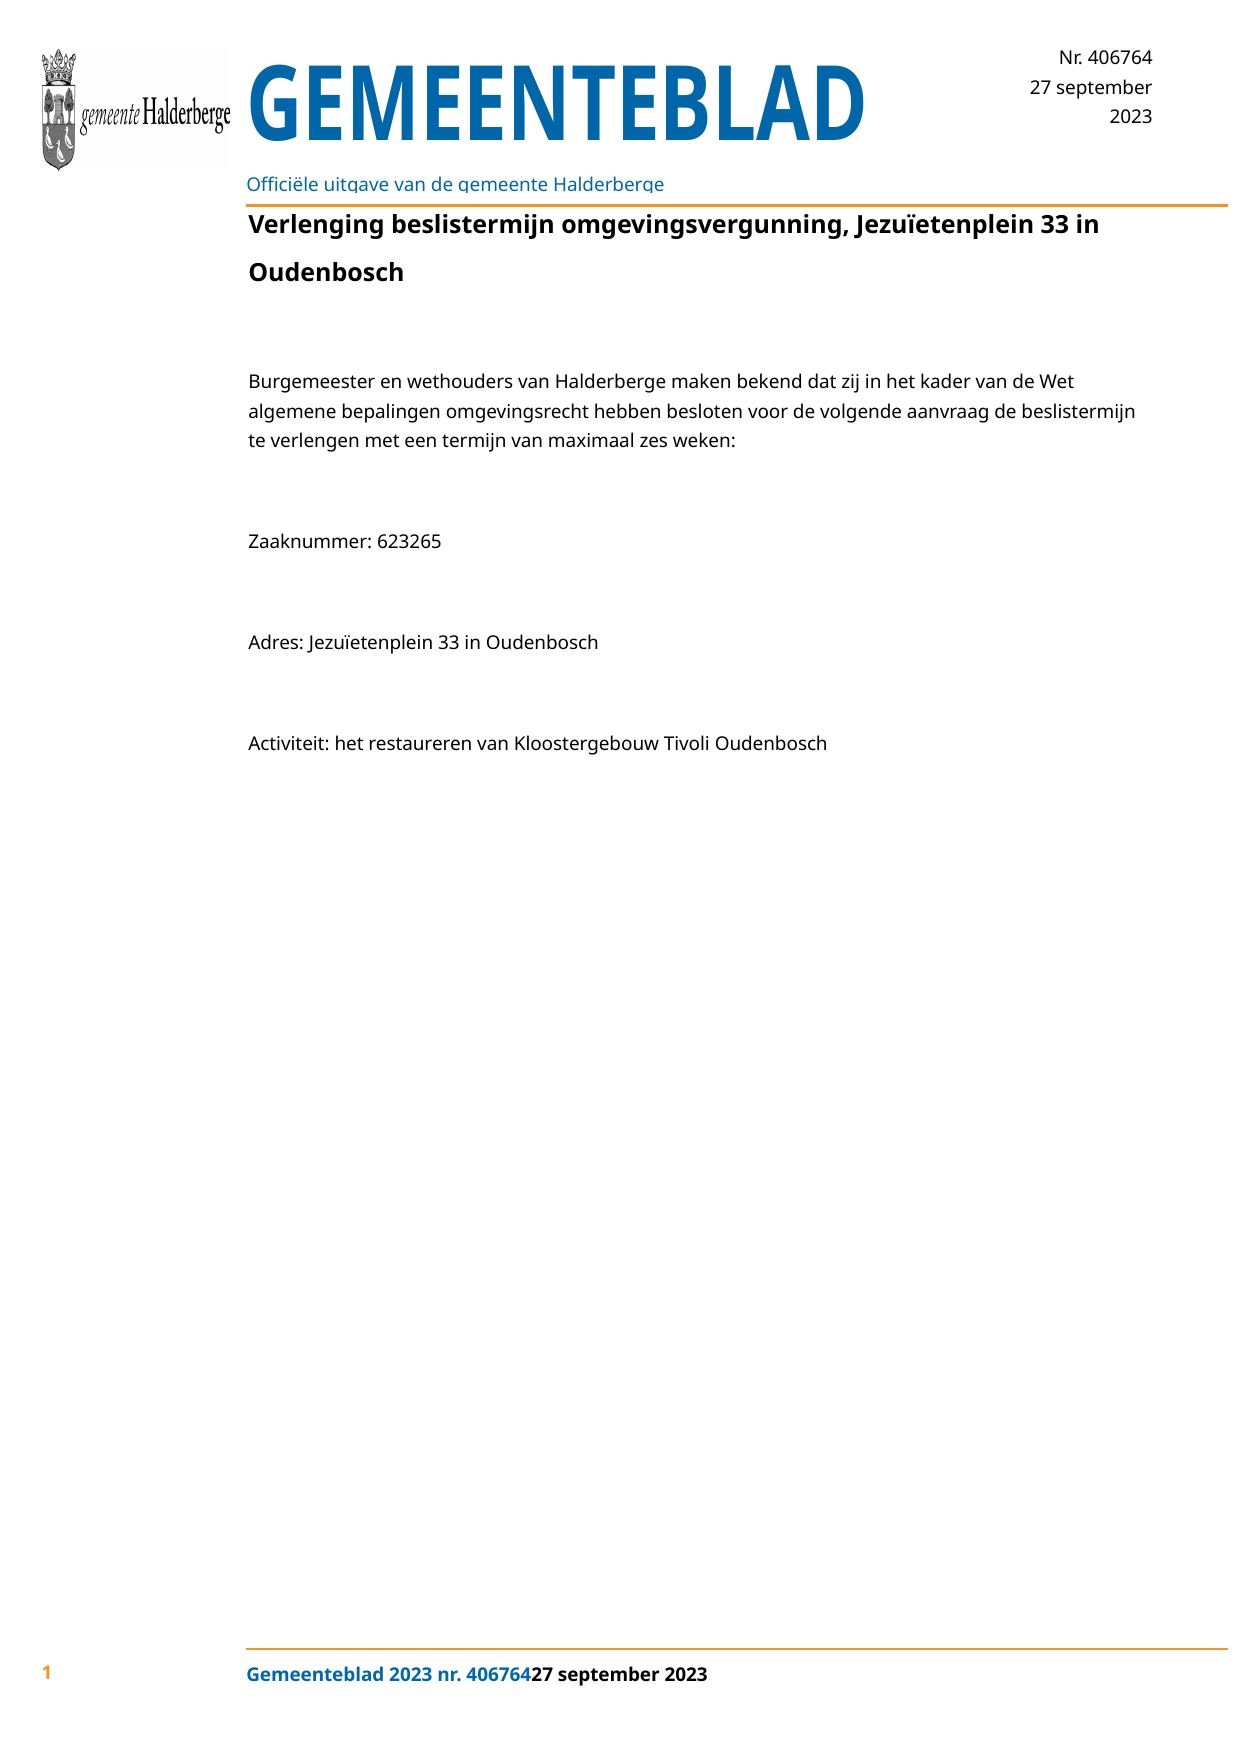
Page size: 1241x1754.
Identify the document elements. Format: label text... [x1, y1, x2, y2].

text Burgemeester en wethouders van Halderberge maken bekend dat zij in het kader van de Wet algemene bepalingen omgevingsrecht hebben besloten voor de volgende aanvraag de beslistermijn te verlengen met een termijn van maximaal zes weken: [248, 368, 1152, 453]
text Adres: Jezuïetenplein 33 in Oudenbosch [248, 629, 1152, 655]
text Activiteit: het restaureren van Kloostergebouw Tivoli Oudenbosch [248, 730, 1152, 756]
text Zaaknummer: 623265 [248, 528, 1152, 554]
text Verlenging beslistermijn omgevingsvergunning, Jezuïetenplein 33 in Oudenbosch [248, 207, 1152, 288]
picture [41, 47, 231, 172]
